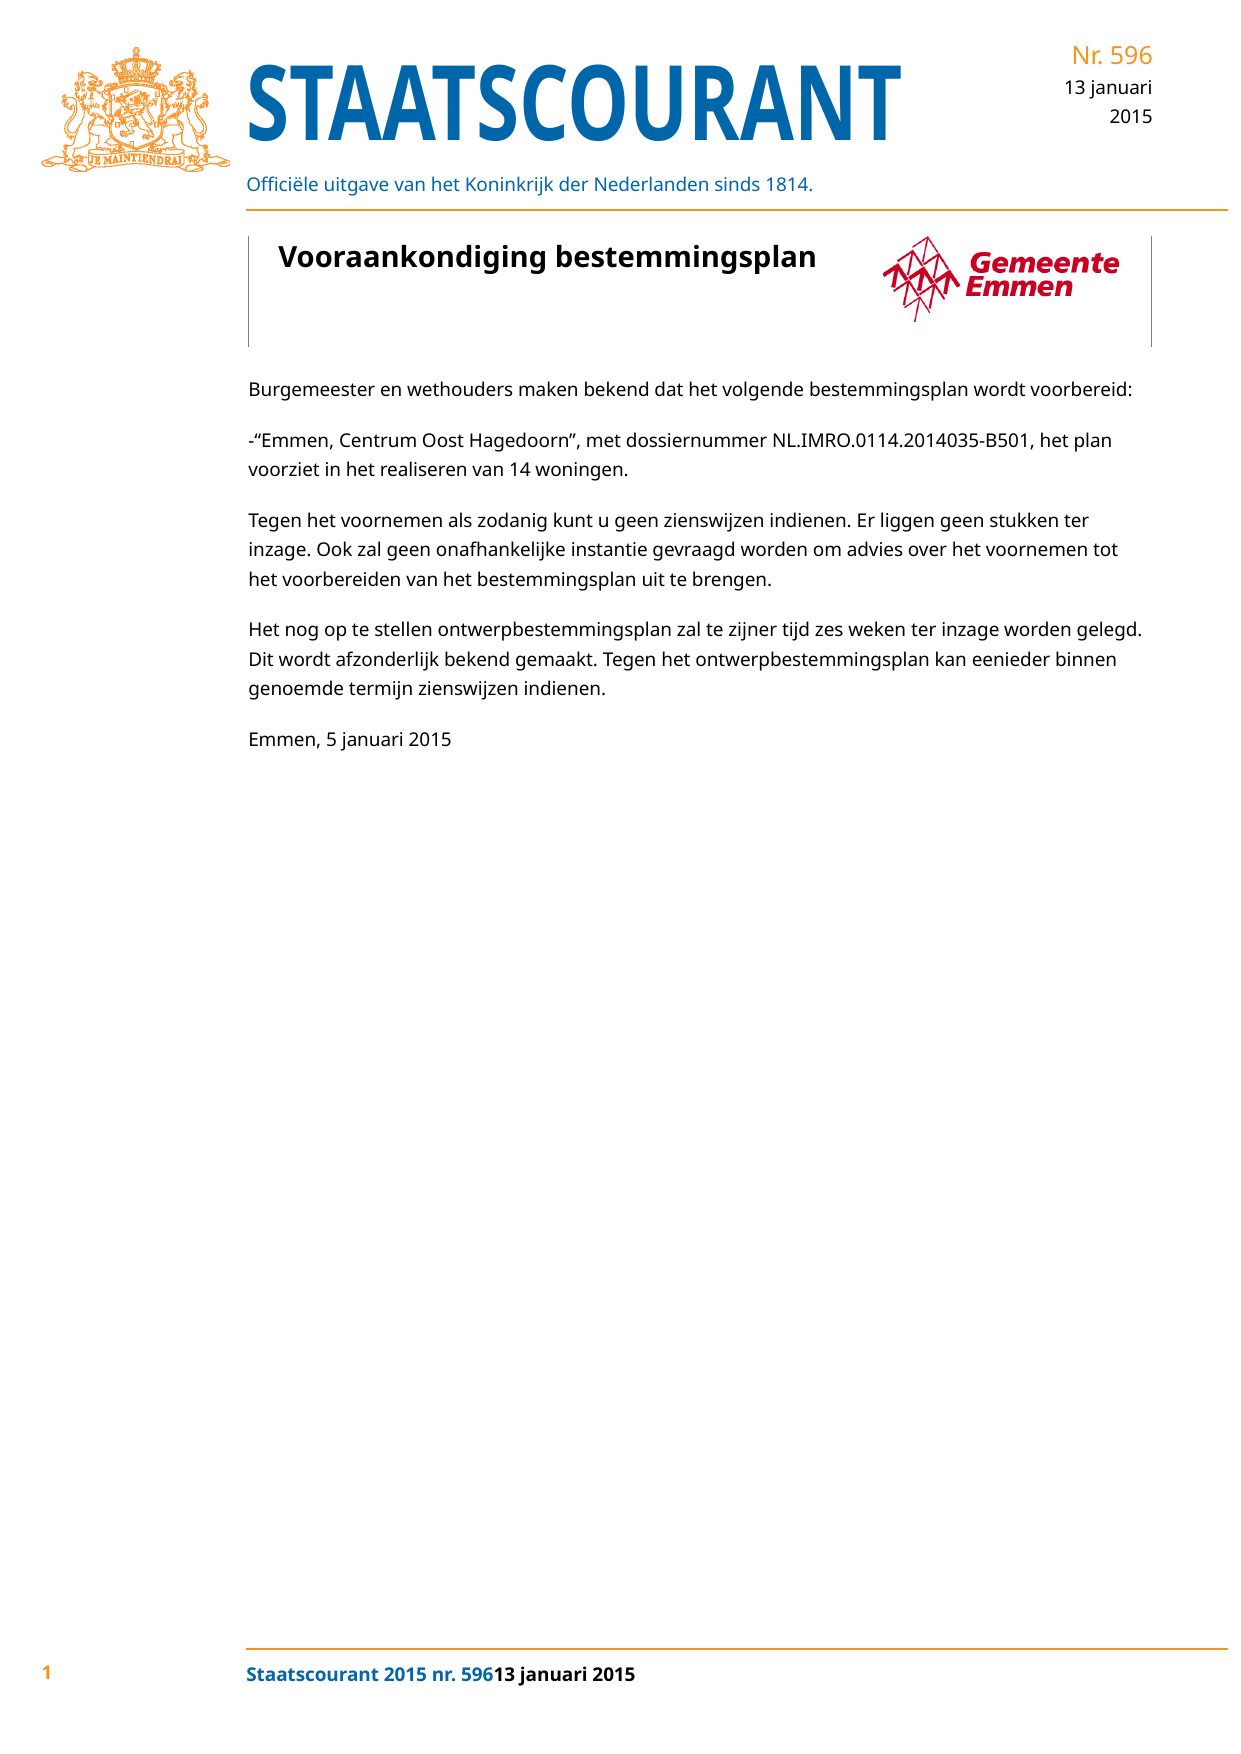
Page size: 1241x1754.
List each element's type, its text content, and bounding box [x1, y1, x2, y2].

picture [41, 47, 231, 172]
table_header [850, 236, 1151, 347]
text Emmen, 5 januari 2015 [248, 726, 1152, 752]
picture [882, 236, 1119, 322]
text Tegen het voornemen als zodanig kunt u geen zienswijzen indienen. Er liggen geen stukken ter inzage. Ook zal geen onafhankelijke instantie gevraagd worden om advies over het voornemen tot het voorbereiden van het bestemmingsplan uit te brengen. [248, 507, 1152, 592]
table_header Vooraankondiging bestemmingsplan [249, 236, 850, 347]
text Burgemeester en wethouders maken bekend dat het volgende bestemmingsplan wordt voorbereid: [248, 376, 1152, 402]
text Het nog op te stellen ontwerpbestemmingsplan zal te zijner tijd zes weken ter inzage worden gelegd. Dit wordt afzonderlijk bekend gemaakt. Tegen het ontwerpbestemmingsplan kan eenieder binnen genoemde termijn zienswijzen indienen. [248, 616, 1152, 701]
text -“Emmen, Centrum Oost Hagedoorn”, met dossiernummer NL.IMRO.0114.2014035-B501, het plan voorziet in het realiseren van 14 woningen. [248, 427, 1152, 482]
